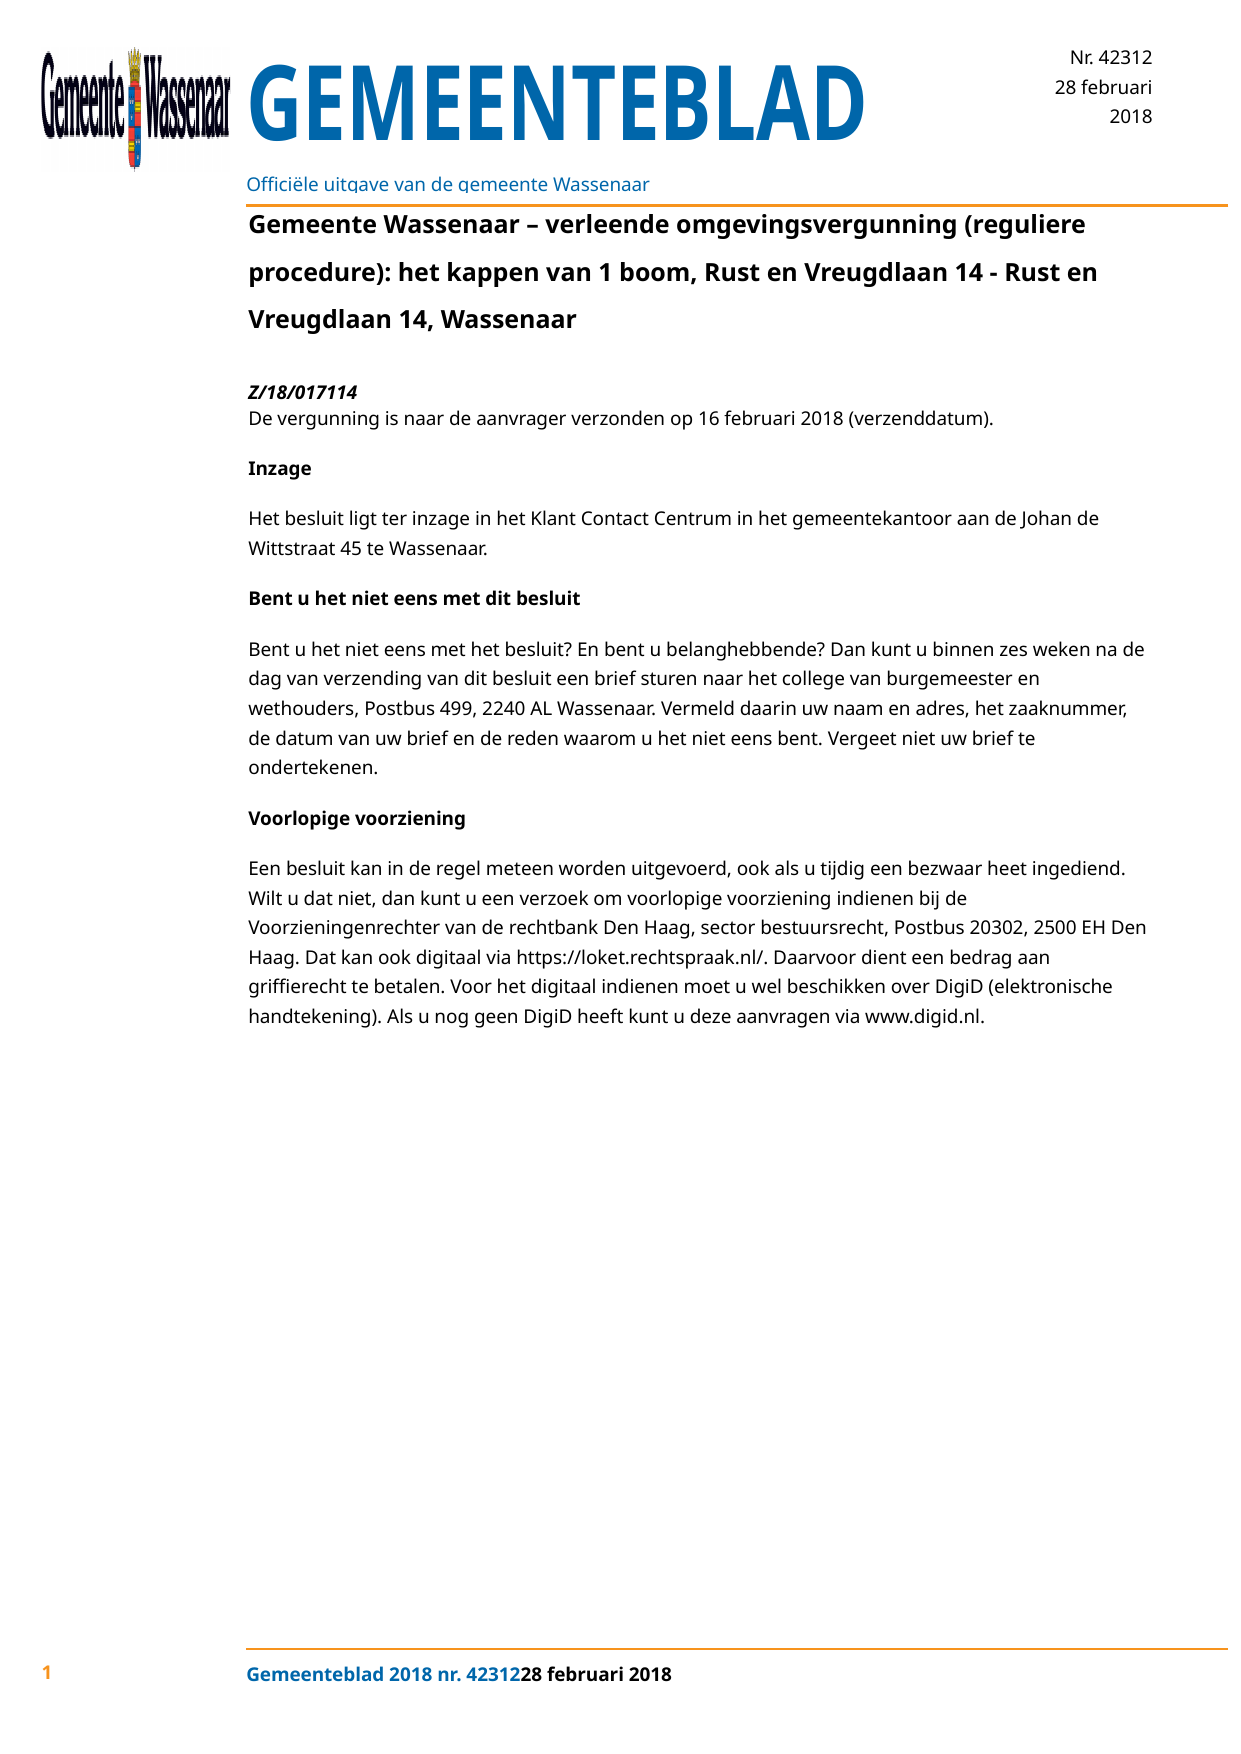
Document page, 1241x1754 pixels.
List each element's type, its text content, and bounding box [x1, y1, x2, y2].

text Z/18/017114 [248, 379, 1152, 405]
text Inzage [248, 455, 1152, 481]
text Het besluit ligt ter inzage in het Klant Contact Centrum in het gemeentekantoor aan de Johan de Wittstraat 45 te Wassenaar. [248, 506, 1152, 561]
text Gemeente Wassenaar – verleende omgevingsvergunning (reguliere procedure): het kappen van 1 boom, Rust en Vreugdlaan 14 - Rust en Vreugdlaan 14, Wassenaar [248, 207, 1152, 336]
text Bent u het niet eens met dit besluit [248, 586, 1152, 611]
text Voorlopige voorziening [248, 805, 1152, 831]
text Een besluit kan in de regel meteen worden uitgevoerd, ook als u tijdig een bezwaar heet ingediend. Wilt u dat niet, dan kunt u een verzoek om voorlopige voorziening indienen bij de Voorzieningenrechter van de rechtbank Den Haag, sector bestuursrecht, Postbus 20302, 2500 EH Den Haag. Dat kan ook digitaal via https://loket.rechtspraak.nl/. Daarvoor dient een bedrag aan griffierecht te betalen. Voor het digitaal indienen moet u wel beschikken over DigiD (elektronische handtekening). Als u nog geen DigiD heeft kunt u deze aanvragen via www.digid.nl. [248, 855, 1152, 1029]
text Bent u het niet eens met het besluit? En bent u belanghebbende? Dan kunt u binnen zes weken na de dag van verzending van dit besluit een brief sturen naar het college van burgemeester en wethouders, Postbus 499, 2240 AL Wassenaar. Vermeld daarin uw naam en adres, het zaaknummer, de datum van uw brief en de reden waarom u het niet eens bent. Vergeet niet uw brief te ondertekenen. [248, 636, 1152, 780]
picture [41, 47, 231, 172]
text De vergunning is naar de aanvrager verzonden op 16 februari 2018 (verzenddatum). [248, 405, 1152, 431]
